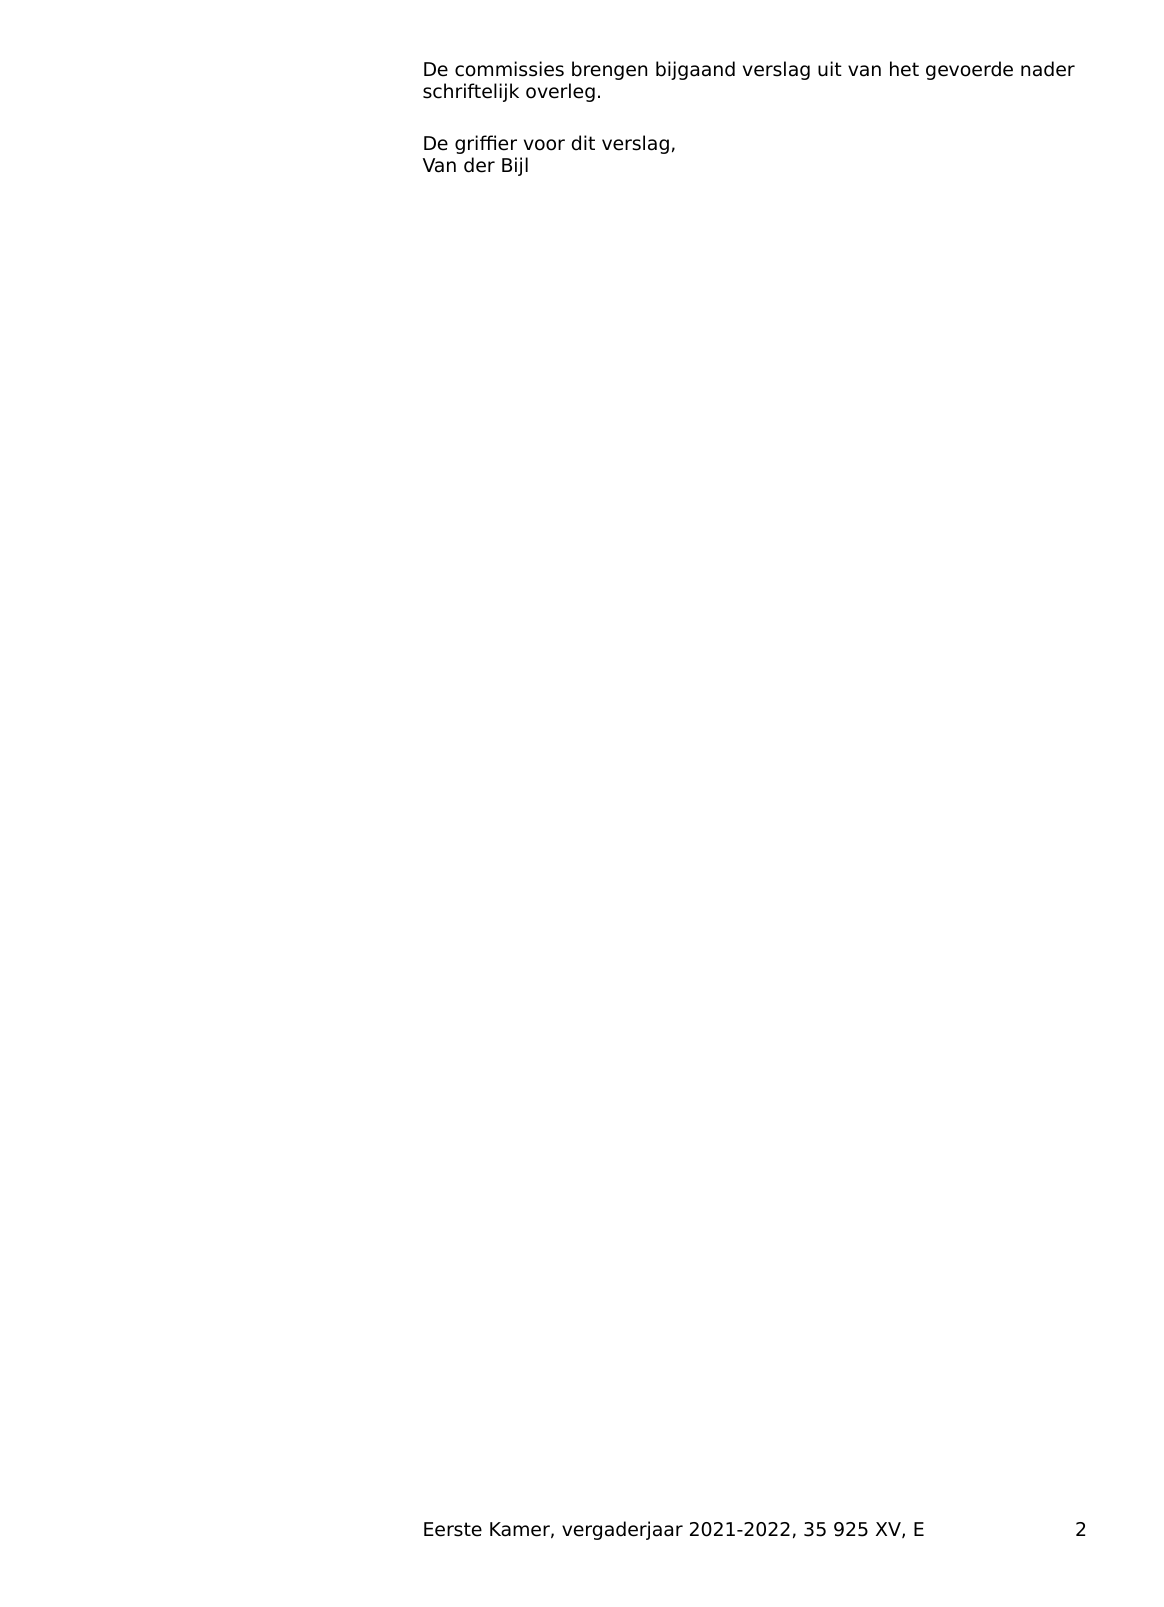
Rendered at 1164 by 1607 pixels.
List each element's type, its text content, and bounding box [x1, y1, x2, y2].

text De griffier voor dit verslag, Van der Bijl [422, 133, 1087, 177]
text De commissies brengen bijgaand verslag uit van het gevoerde nader schriftelijk overleg. [422, 59, 1087, 103]
